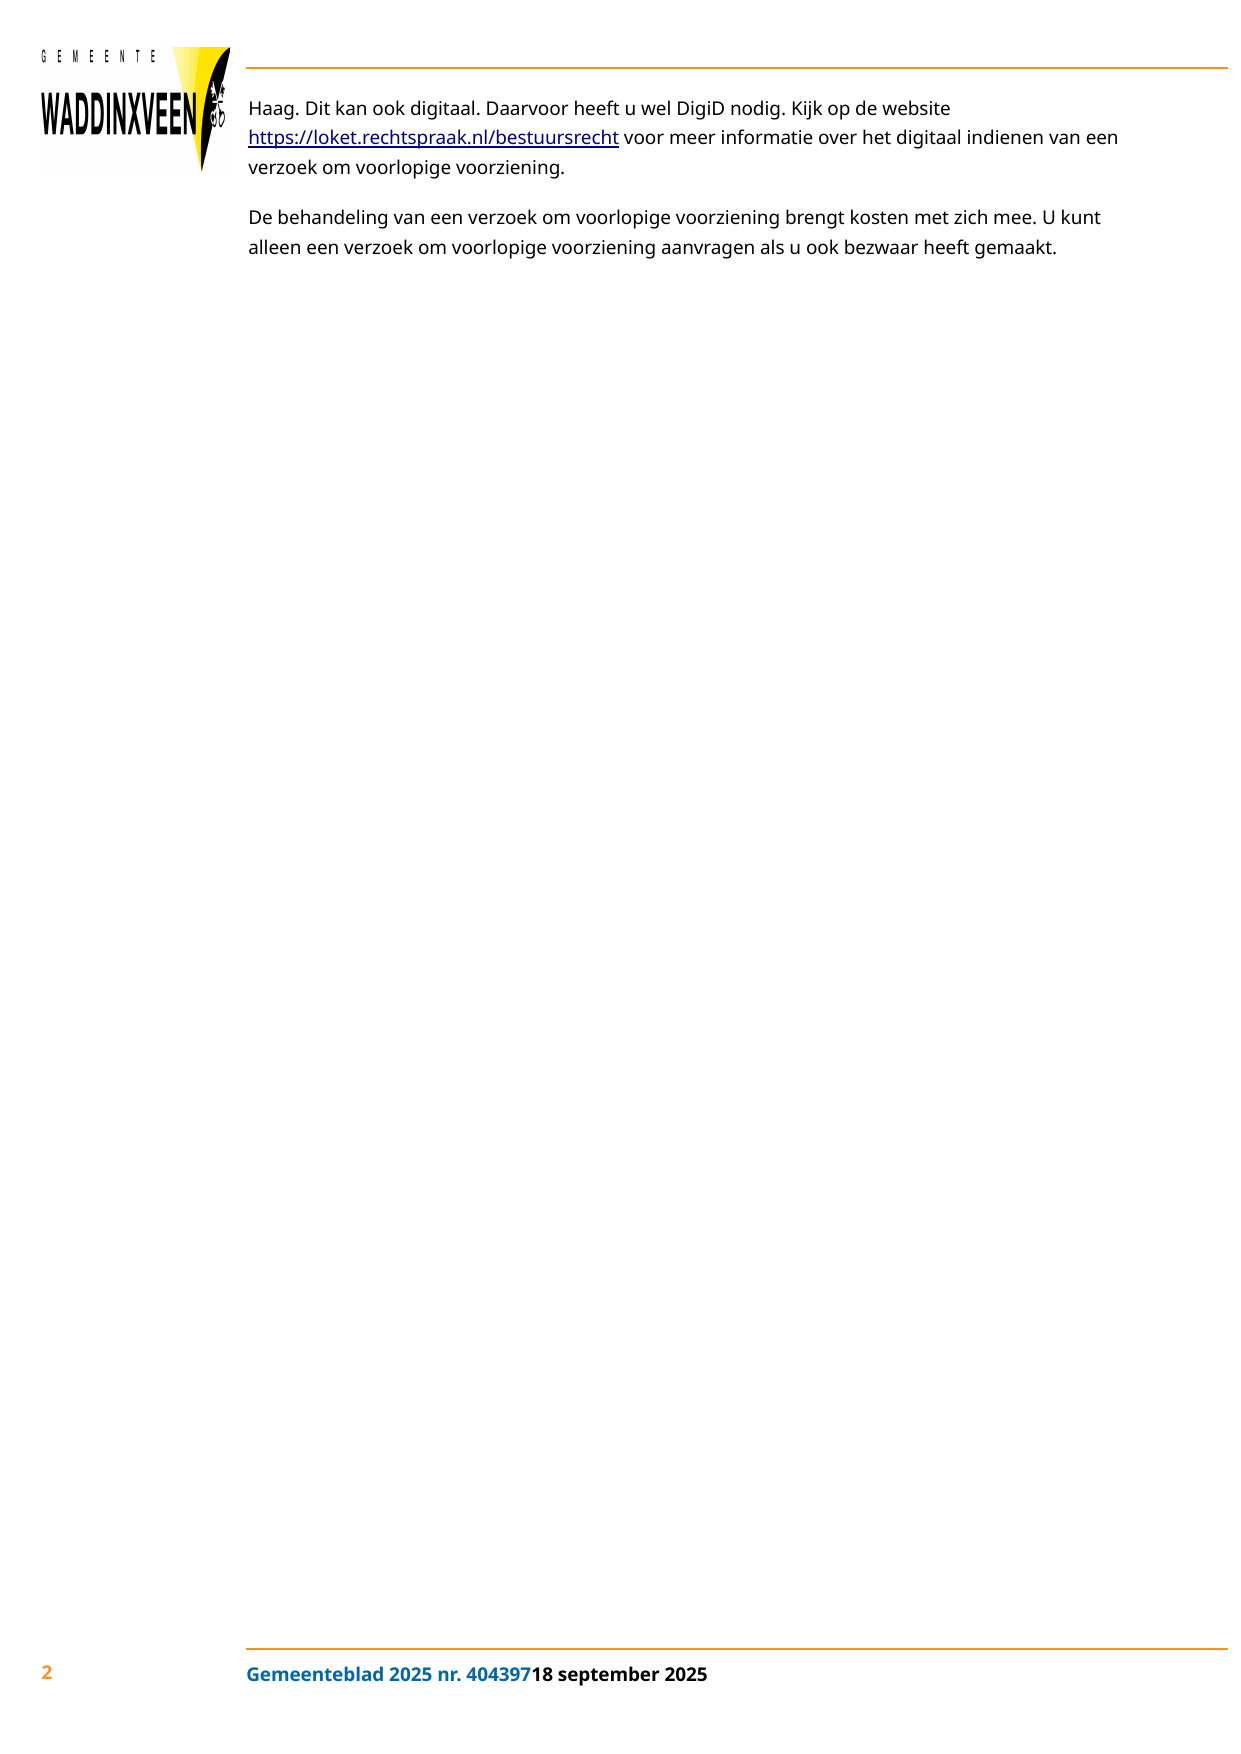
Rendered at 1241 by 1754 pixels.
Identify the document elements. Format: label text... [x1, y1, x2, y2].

text De behandeling van een verzoek om voorlopige voorziening brengt kosten met zich mee. U kunt alleen een verzoek om voorlopige voorziening aanvragen als u ook bezwaar heeft gemaakt. [248, 204, 1152, 260]
text Haag. Dit kan ook digitaal. Daarvoor heeft u wel DigiD nodig. Kijk op de website https://loket.rechtspraak.nl/bestuursrecht voor meer informatie over het digitaal indienen van een verzoek om voorlopige voorziening. [248, 95, 1152, 180]
picture [41, 47, 231, 172]
